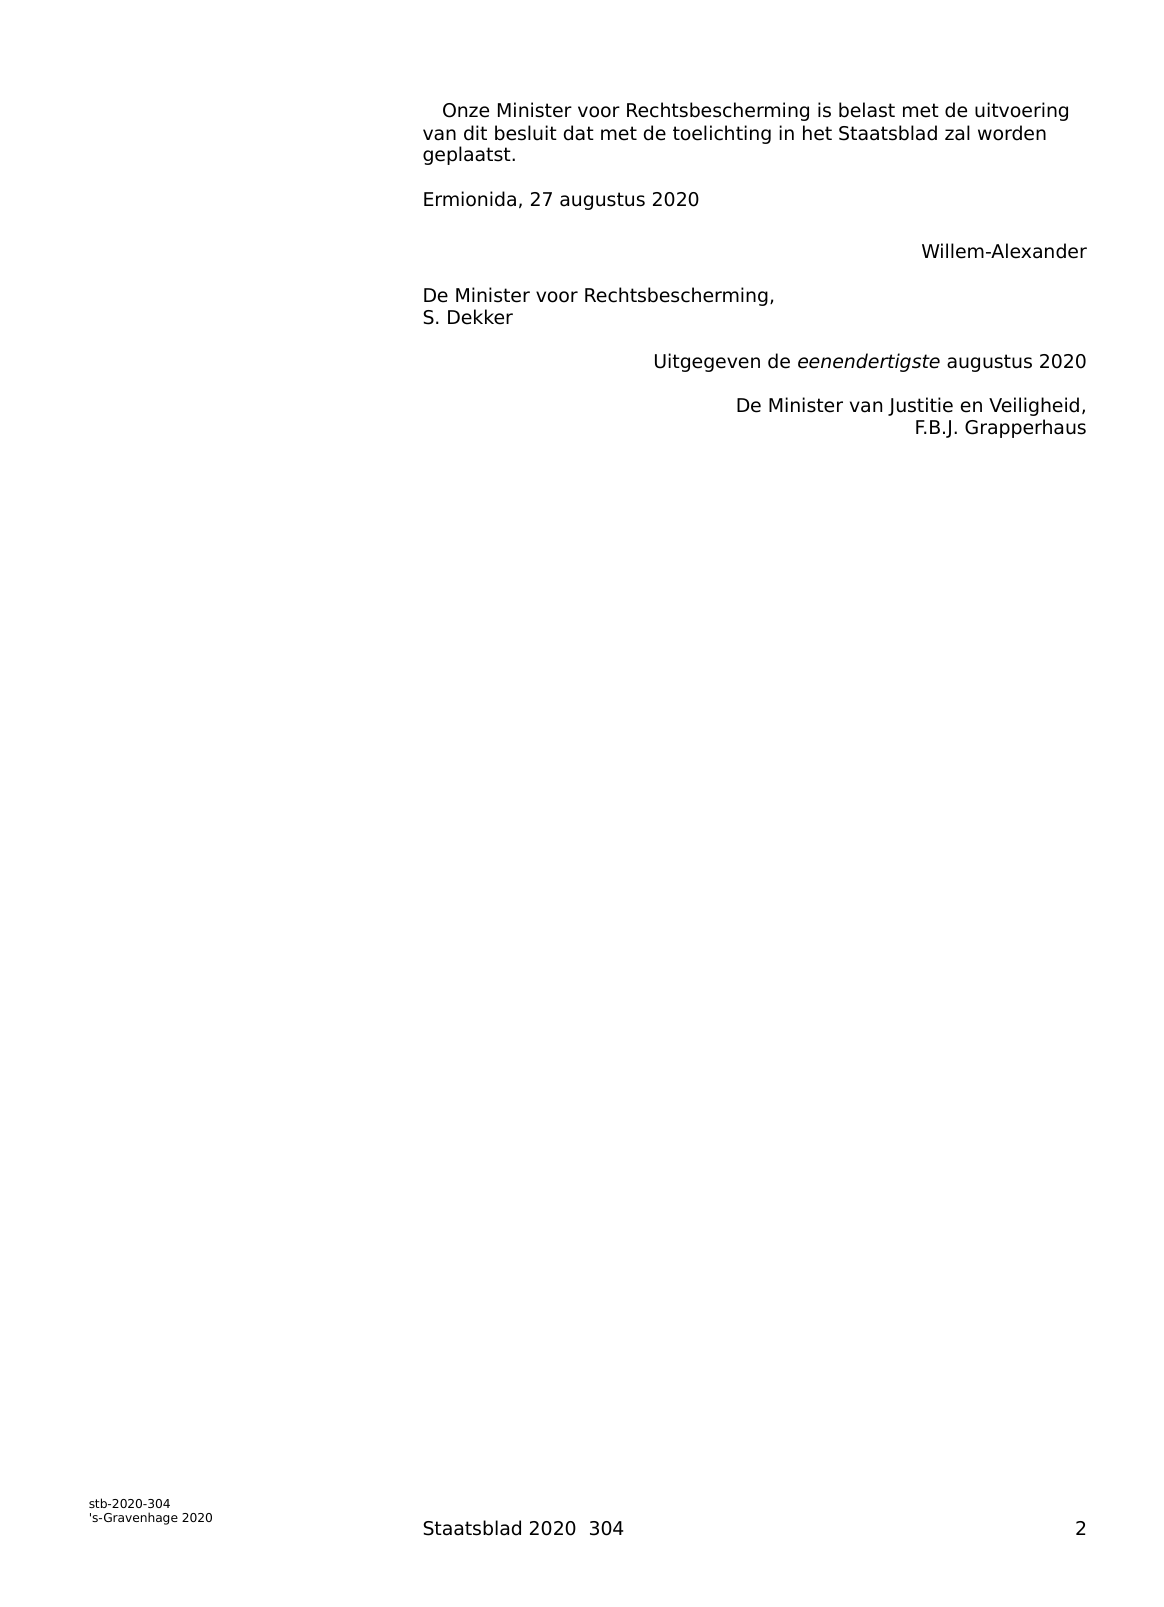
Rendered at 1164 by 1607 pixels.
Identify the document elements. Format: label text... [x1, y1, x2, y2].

text De Minister voor Rechtsbescherming, S. Dekker [422, 285, 1087, 329]
text Uitgegeven de eenendertigste augustus 2020 [422, 351, 1087, 373]
text Onze Minister voor Rechtsbescherming is belast met de uitvoering van dit besluit dat met de toelichting in het Staatsblad zal worden geplaatst. [422, 100, 1087, 166]
text 's-Gravenhage 2020 [88, 1511, 323, 1525]
text stb-2020-304 [88, 1497, 323, 1511]
text Ermionida, 27 augustus 2020 [422, 188, 1087, 211]
text Willem-Alexander [422, 241, 1087, 262]
text De Minister van Justitie en Veiligheid, F.B.J. Grapperhaus [422, 395, 1087, 439]
